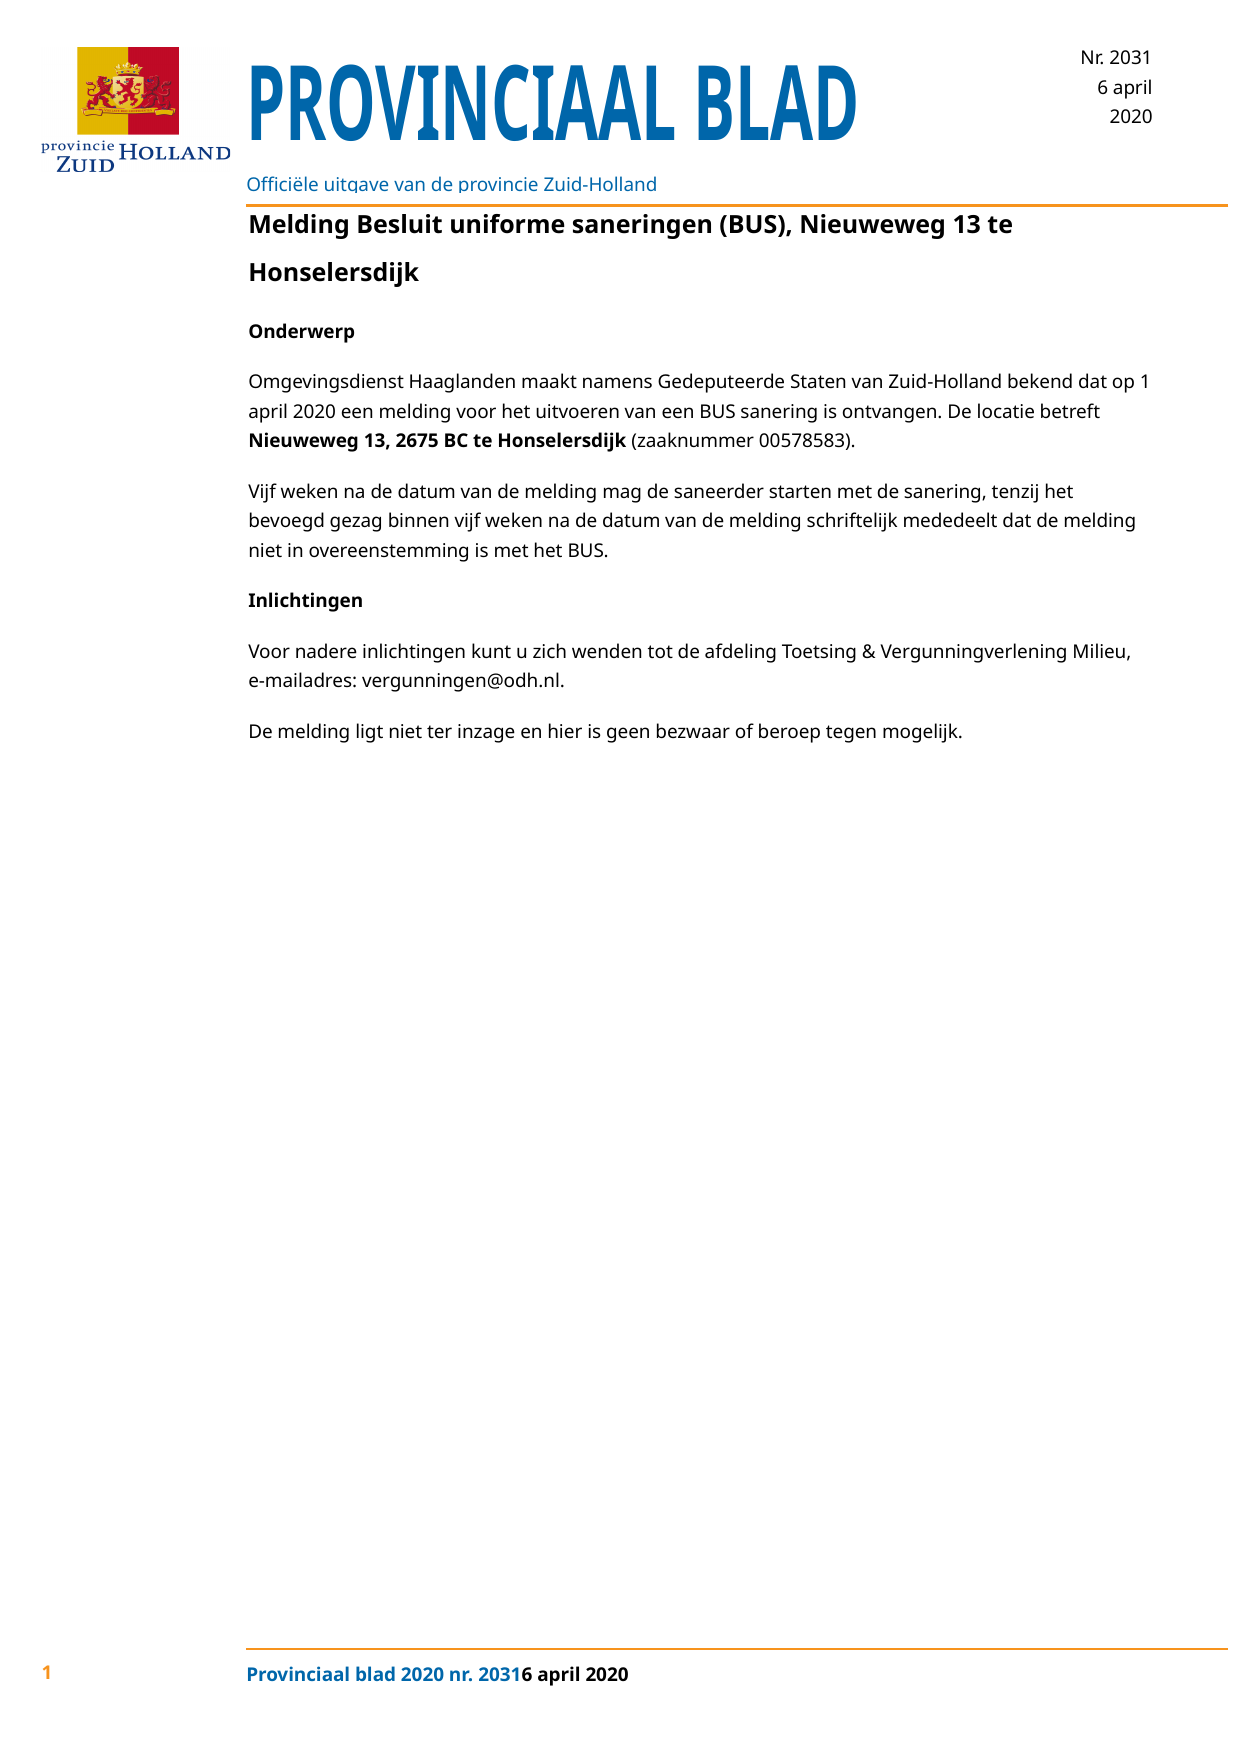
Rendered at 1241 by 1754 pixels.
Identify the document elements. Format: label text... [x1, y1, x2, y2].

text Voor nadere inlichtingen kunt u zich wenden tot de afdeling Toetsing & Vergunningverlening Milieu, e-mailadres: vergunningen@odh.nl. [248, 638, 1152, 693]
text Melding Besluit uniforme saneringen (BUS), Nieuweweg 13 te Honselersdijk [248, 207, 1152, 288]
text Omgevingsdienst Haaglanden maakt namens Gedeputeerde Staten van Zuid-Holland bekend dat op 1 april 2020 een melding voor het uitvoeren van een BUS sanering is ontvangen. De locatie betreft Nieuweweg 13, 2675 BC te Honselersdijk (zaaknummer 00578583). [248, 368, 1152, 453]
text De melding ligt niet ter inzage en hier is geen bezwaar of beroep tegen mogelijk. [248, 718, 1152, 744]
text Inlichtingen [248, 587, 1152, 613]
picture [41, 47, 231, 172]
text Onderwerp [248, 318, 1152, 344]
text Vijf weken na de datum van de melding mag de saneerder starten met de sanering, tenzij het bevoegd gezag binnen vijf weken na de datum van de melding schriftelijk mededeelt dat de melding niet in overeenstemming is met het BUS. [248, 478, 1152, 563]
